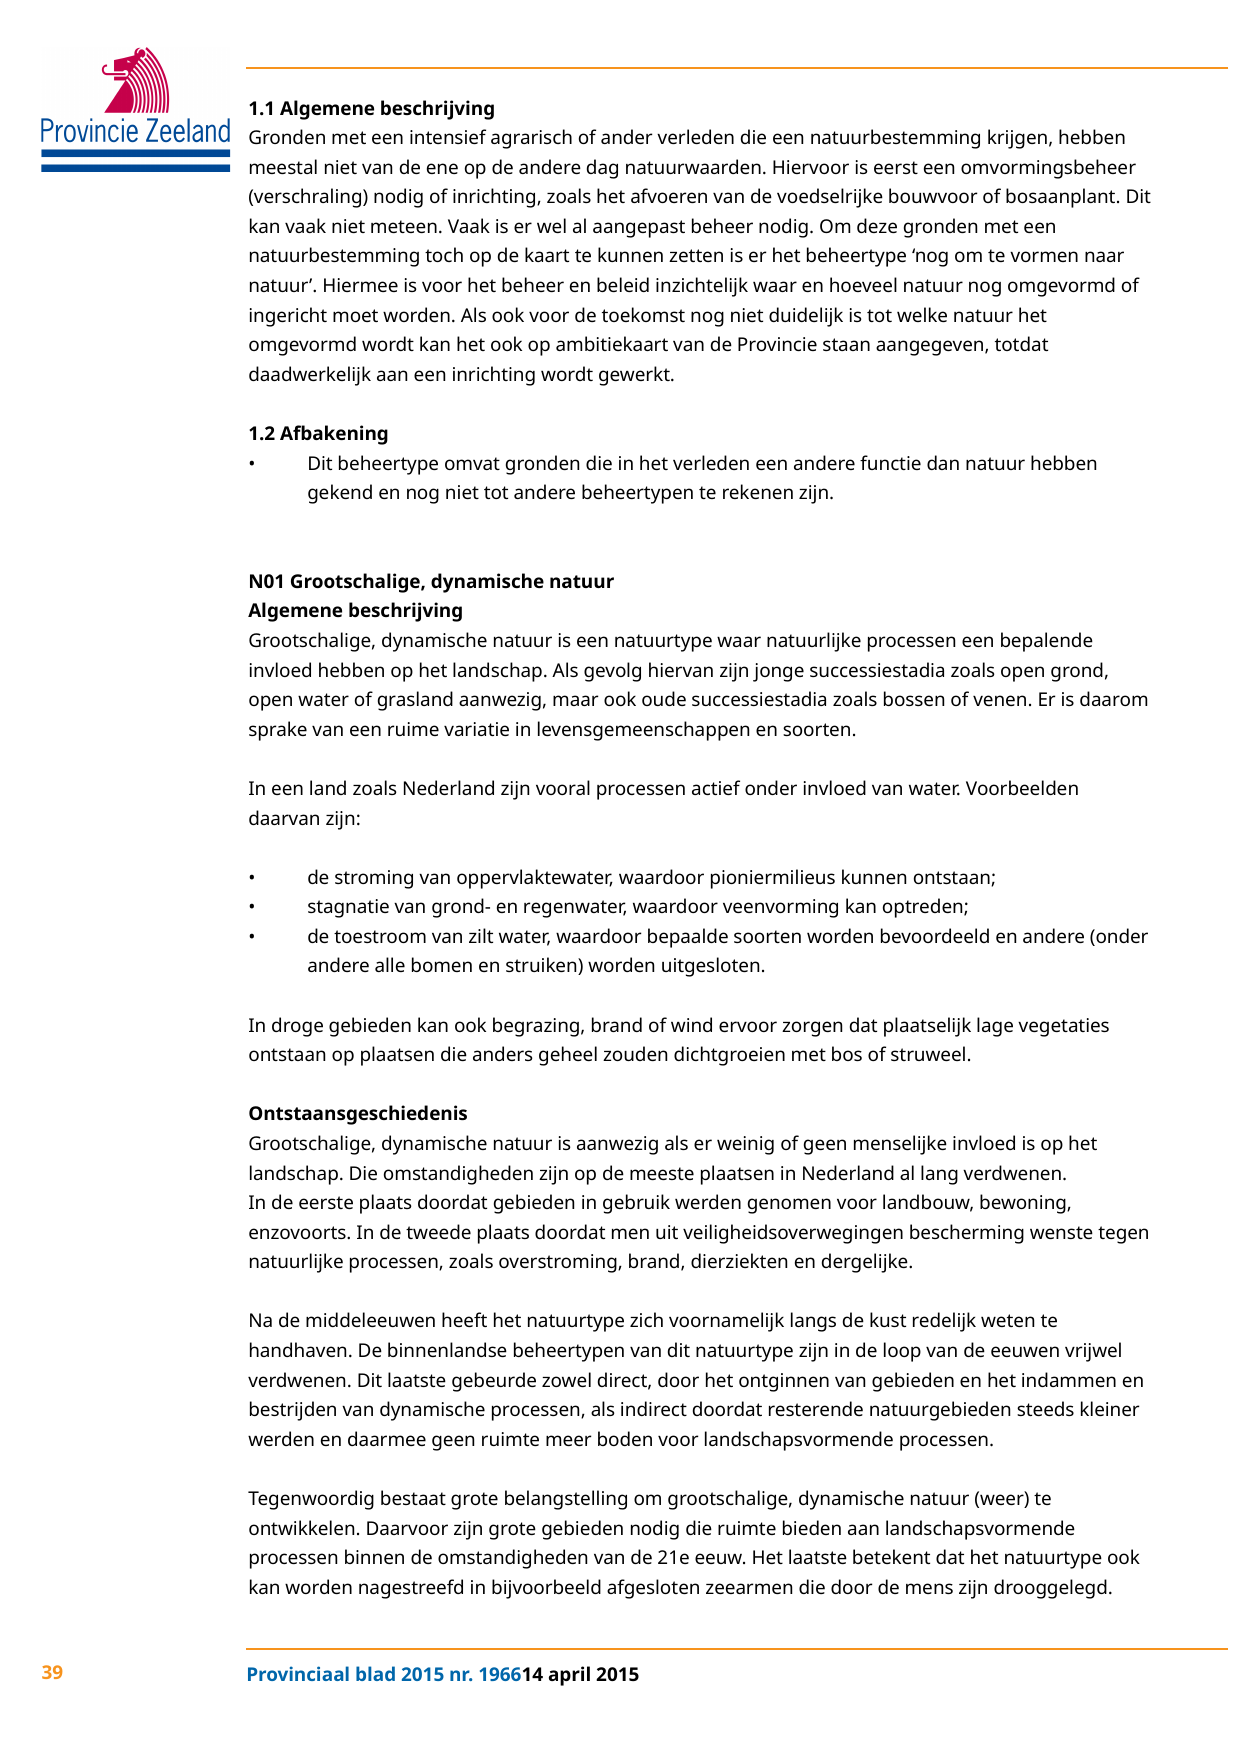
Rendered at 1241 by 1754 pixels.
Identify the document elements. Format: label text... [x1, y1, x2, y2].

text Grootschalige, dynamische natuur is aanwezig als er weinig of geen menselijke invloed is op het landschap. Die omstandigheden zijn op de meeste plaatsen in Nederland al lang verdwenen. [248, 1130, 1152, 1186]
text In droge gebieden kan ook begrazing, brand of wind ervoor zorgen dat plaatselijk lage vegetaties ontstaan op plaatsen die anders geheel zouden dichtgroeien met bos of struweel. [248, 1012, 1152, 1067]
text In de eerste plaats doordat gebieden in gebruik werden genomen voor landbouw, bewoning, enzovoorts. In de tweede plaats doordat men uit veiligheidsoverwegingen bescherming wenste tegen natuurlijke processen, zoals overstroming, brand, dierziekten en dergelijke. [248, 1189, 1152, 1274]
text N01 Grootschalige, dynamische natuur [248, 568, 1152, 594]
list de toestroom van zilt water, waardoor bepaalde soorten worden bevoordeeld en andere (onder andere alle bomen en struiken) worden uitgesloten. [248, 923, 1152, 978]
list stagnatie van grond- en regenwater, waardoor veenvorming kan optreden; [248, 893, 1152, 919]
text Tegenwoordig bestaat grote belangstelling om grootschalige, dynamische natuur (weer) te ontwikkelen. Daarvoor zijn grote gebieden nodig die ruimte bieden aan landschapsvormende processen binnen de omstandigheden van de 21e eeuw. Het laatste betekent dat het natuurtype ook kan worden nagestreefd in bijvoorbeeld afgesloten zeearmen die door de mens zijn drooggelegd. [248, 1485, 1152, 1600]
text Grootschalige, dynamische natuur is een natuurtype waar natuurlijke processen een bepalende invloed hebben op het landschap. Als gevolg hiervan zijn jonge successiestadia zoals open grond, open water of grasland aanwezig, maar ook oude successiestadia zoals bossen of venen. Er is daarom sprake van een ruime variatie in levensgemeenschappen en soorten. [248, 627, 1152, 742]
list de stroming van oppervlaktewater, waardoor pioniermilieus kunnen ontstaan; [248, 864, 1152, 890]
text Na de middeleeuwen heeft het natuurtype zich voornamelijk langs de kust redelijk weten te handhaven. De binnenlandse beheertypen van dit natuurtype zijn in de loop van de eeuwen vrijwel verdwenen. Dit laatste gebeurde zowel direct, door het ontginnen van gebieden en het indammen en bestrijden van dynamische processen, als indirect doordat resterende natuurgebieden steeds kleiner werden en daarmee geen ruimte meer boden voor landschapsvormende processen. [248, 1308, 1152, 1452]
list Dit beheertype omvat gronden die in het verleden een andere functie dan natuur hebben gekend en nog niet tot andere beheertypen te rekenen zijn. [248, 450, 1152, 505]
text In een land zoals Nederland zijn vooral processen actief onder invloed van water. Voorbeelden daarvan zijn: [248, 775, 1152, 831]
text Algemene beschrijving [248, 598, 1152, 623]
text 1.2 Afbakening [248, 420, 1152, 446]
text Ontstaansgeschiedenis [248, 1101, 1152, 1126]
picture [41, 47, 231, 172]
text Gronden met een intensief agrarisch of ander verleden die een natuurbestemming krijgen, hebben meestal niet van de ene op de andere dag natuurwaarden. Hiervoor is eerst een omvormingsbeheer (verschraling) nodig of inrichting, zoals het afvoeren van de voedselrijke bouwvoor of bosaanplant. Dit kan vaak niet meteen. Vaak is er wel al aangepast beheer nodig. Om deze gronden met een natuurbestemming toch op de kaart te kunnen zetten is er het beheertype ‘nog om te vormen naar natuur’. Hiermee is voor het beheer en beleid inzichtelijk waar en hoeveel natuur nog omgevormd of ingericht moet worden. Als ook voor de toekomst nog niet duidelijk is tot welke natuur het omgevormd wordt kan het ook op ambitiekaart van de Provincie staan aangegeven, totdat daadwerkelijk aan een inrichting wordt gewerkt. [248, 124, 1152, 387]
text 1.1 Algemene beschrijving [248, 95, 1152, 121]
